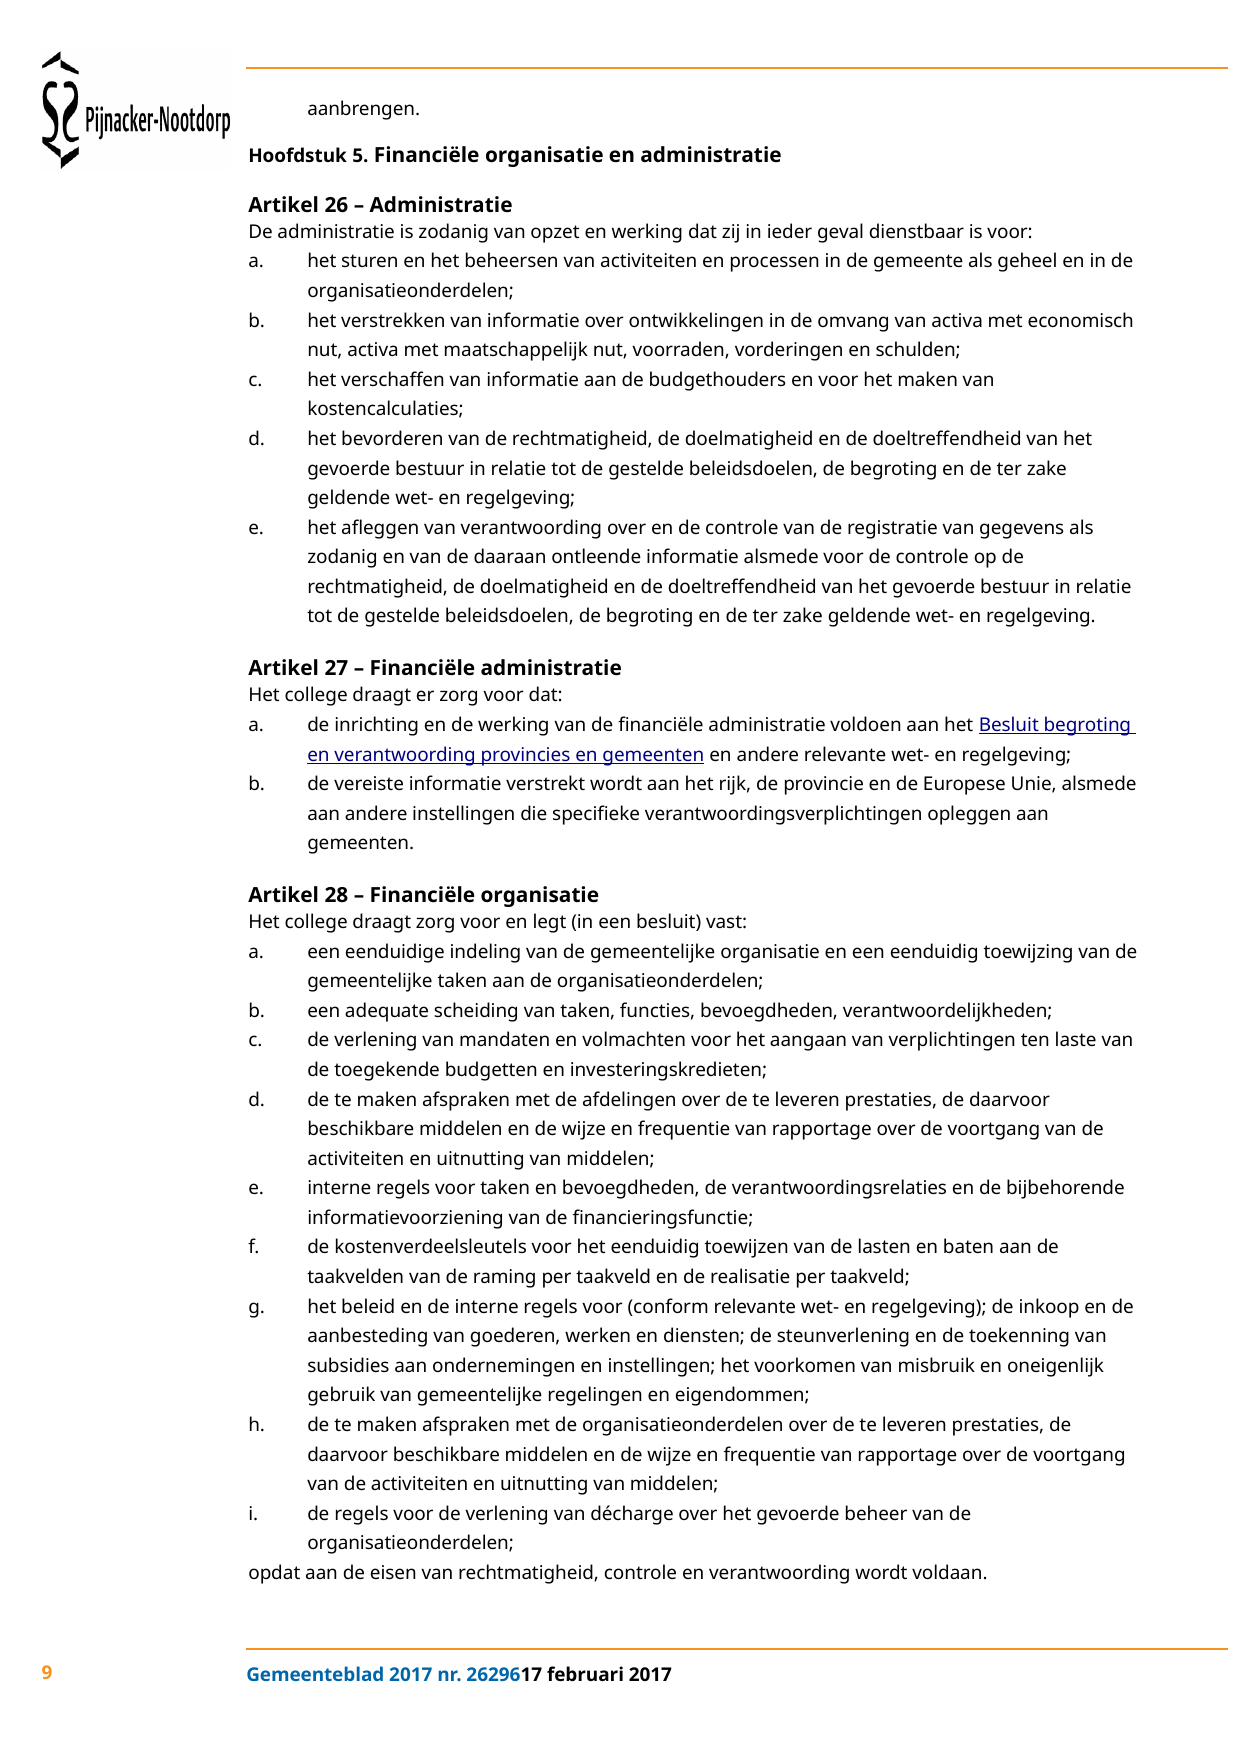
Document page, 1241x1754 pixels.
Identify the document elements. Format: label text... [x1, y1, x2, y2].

text opdat aan de eisen van rechtmatigheid, controle en verantwoording wordt voldaan. [248, 1559, 1152, 1585]
text Het college draagt er zorg voor dat: [248, 682, 1152, 707]
text Het college draagt zorg voor en legt (in een besluit) vast: [248, 908, 1152, 934]
list het afleggen van verantwoording over en de controle van de registratie van gegevens als zodanig en van de daaraan ontleende informatie alsmede voor de controle op de rechtmatigheid, de doelmatigheid en de doeltreffendheid van het gevoerde bestuur in relatie tot de gestelde beleidsdoelen, de begroting en de ter zake geldende wet- en regelgeving. [248, 514, 1152, 628]
list de regels voor de verlening van décharge over het gevoerde beheer van de organisatieonderdelen; [248, 1500, 1152, 1555]
text Artikel 28 – Financiële organisatie [248, 880, 1152, 908]
list de vereiste informatie verstrekt wordt aan het rijk, de provincie en de Europese Unie, alsmede aan andere instellingen die specifieke verantwoordingsverplichtingen opleggen aan gemeenten. [248, 770, 1152, 855]
list de te maken afspraken met de organisatieonderdelen over de te leveren prestaties, de daarvoor beschikbare middelen en de wijze en frequentie van rapportage over de voortgang van de activiteiten en uitnutting van middelen; [248, 1411, 1152, 1496]
list het verschaffen van informatie aan de budgethouders en voor het maken van kostencalculaties; [248, 366, 1152, 421]
list een adequate scheiding van taken, functies, bevoegdheden, verantwoordelijkheden; [248, 997, 1152, 1023]
list het beleid en de interne regels voor (conform relevante wet- en regelgeving); de inkoop en de aanbesteding van goederen, werken en diensten; de steunverlening en de toekenning van subsidies aan ondernemingen en instellingen; het voorkomen van misbruik en oneigenlijk gebruik van gemeentelijke regelingen en eigendommen; [248, 1293, 1152, 1407]
list de te maken afspraken met de afdelingen over de te leveren prestaties, de daarvoor beschikbare middelen en de wijze en frequentie van rapportage over de voortgang van de activiteiten en uitnutting van middelen; [248, 1086, 1152, 1171]
list de verlening van mandaten en volmachten voor het aangaan van verplichtingen ten laste van de toegekende budgetten en investeringskredieten; [248, 1027, 1152, 1082]
list de inrichting en de werking van de financiële administratie voldoen aan het Besluit begroting en verantwoording provincies en gemeenten en andere relevante wet- en regelgeving; [248, 711, 1152, 766]
text Hoofdstuk 5. Financiële organisatie en administratie [248, 140, 1152, 169]
list een eenduidige indeling van de gemeentelijke organisatie en een eenduidig toewijzing van de gemeentelijke taken aan de organisatieonderdelen; [248, 938, 1152, 993]
list het verstrekken van informatie over ontwikkelingen in de omvang van activa met economisch nut, activa met maatschappelijk nut, voorraden, vorderingen en schulden; [248, 307, 1152, 362]
text De administratie is zodanig van opzet en werking dat zij in ieder geval dienstbaar is voor: [248, 218, 1152, 244]
list de kostenverdeelsleutels voor het eenduidig toewijzen van de lasten en baten aan de taakvelden van de raming per taakveld en de realisatie per taakveld; [248, 1234, 1152, 1289]
list het sturen en het beheersen van activiteiten en processen in de gemeente als geheel en in de organisatieonderdelen; [248, 248, 1152, 303]
list het bevorderen van de rechtmatigheid, de doelmatigheid en de doeltreffendheid van het gevoerde bestuur in relatie tot de gestelde beleidsdoelen, de begroting en de ter zake geldende wet- en regelgeving; [248, 425, 1152, 510]
list interne regels voor taken en bevoegdheden, de verantwoordingsrelaties en de bijbehorende informatievoorziening van de financieringsfunctie; [248, 1174, 1152, 1230]
list aanbrengen. [248, 95, 1152, 121]
text Artikel 26 – Administratie [248, 190, 1152, 218]
text Artikel 27 – Financiële administratie [248, 653, 1152, 682]
picture [41, 47, 231, 172]
